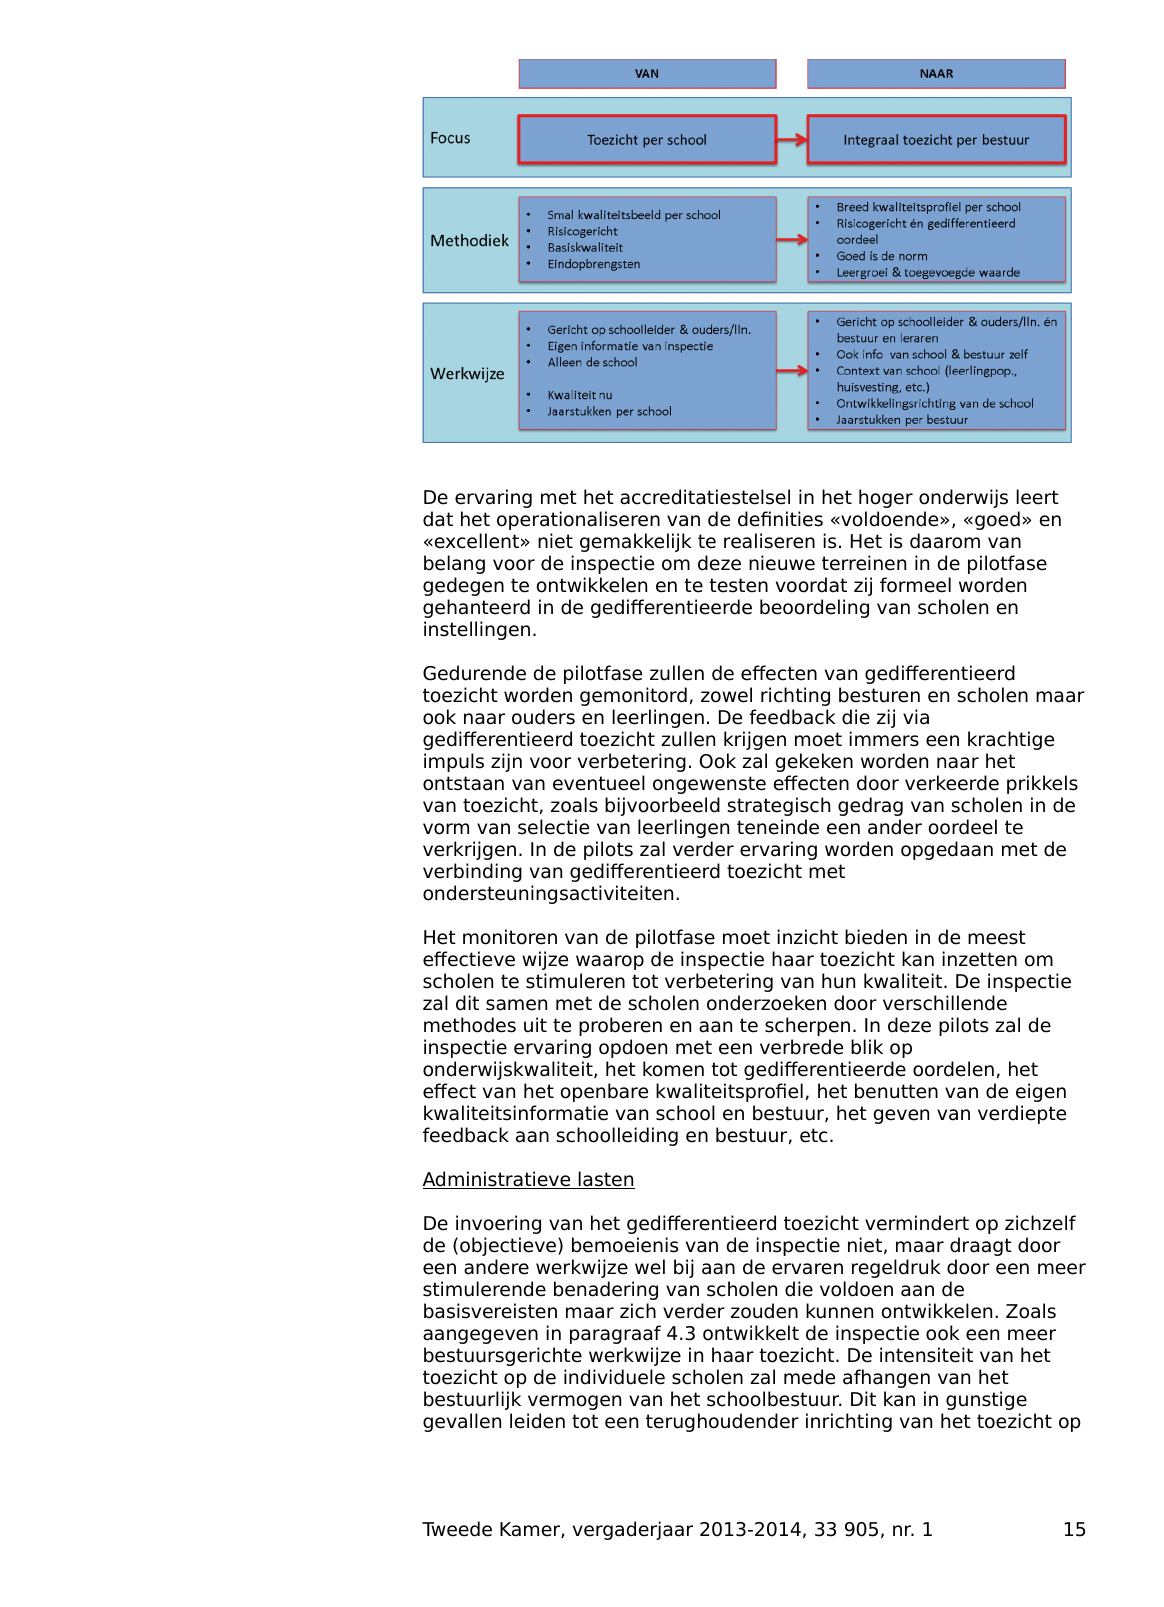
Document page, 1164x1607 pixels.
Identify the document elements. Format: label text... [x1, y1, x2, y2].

text Gedurende de pilotfase zullen de effecten van gedifferentieerd toezicht worden gemonitord, zowel richting besturen en scholen maar ook naar ouders en leerlingen. De feedback die zij via gedifferentieerd toezicht zullen krijgen moet immers een krachtige impuls zijn voor verbetering. Ook zal gekeken worden naar het ontstaan van eventueel ongewenste effecten door verkeerde prikkels van toezicht, zoals bijvoorbeeld strategisch gedrag van scholen in de vorm van selectie van leerlingen teneinde een ander oordeel te verkrijgen. In de pilots zal verder ervaring worden opgedaan met de verbinding van gedifferentieerd toezicht met ondersteuningsactiviteiten. [422, 663, 1087, 905]
text De invoering van het gedifferentieerd toezicht vermindert op zichzelf de (objectieve) bemoeienis van de inspectie niet, maar draagt door een andere werkwijze wel bij aan de ervaren regeldruk door een meer stimulerende benadering van scholen die voldoen aan de basisvereisten maar zich verder zouden kunnen ontwikkelen. Zoals aangegeven in paragraaf 4.3 ontwikkelt de inspectie ook een meer bestuursgerichte werkwijze in haar toezicht. De intensiteit van het toezicht op de individuele scholen zal mede afhangen van het bestuurlijk vermogen van het schoolbestuur. Dit kan in gunstige gevallen leiden tot een terughoudender inrichting van het toezicht op [422, 1213, 1087, 1433]
subtitle Administratieve lasten [422, 1169, 1087, 1191]
text Het monitoren van de pilotfase moet inzicht bieden in de meest effectieve wijze waarop de inspectie haar toezicht kan inzetten om scholen te stimuleren tot verbetering van hun kwaliteit. De inspectie zal dit samen met de scholen onderzoeken door verschillende methodes uit te proberen en aan te scherpen. In deze pilots zal de inspectie ervaring opdoen met een verbrede blik op onderwijskwaliteit, het komen tot gedifferentieerde oordelen, het effect van het openbare kwaliteitsprofiel, het benutten van de eigen kwaliteitsinformatie van school en bestuur, het geven van verdiepte feedback aan schoolleiding en bestuur, etc. [422, 927, 1087, 1147]
picture [422, 59, 1072, 443]
text De ervaring met het accreditatiestelsel in het hoger onderwijs leert dat het operationaliseren van de definities «voldoende», «goed» en «excellent» niet gemakkelijk te realiseren is. Het is daarom van belang voor de inspectie om deze nieuwe terreinen in de pilotfase gedegen te ontwikkelen en te testen voordat zij formeel worden gehanteerd in de gedifferentieerde beoordeling van scholen en instellingen. [422, 487, 1087, 641]
